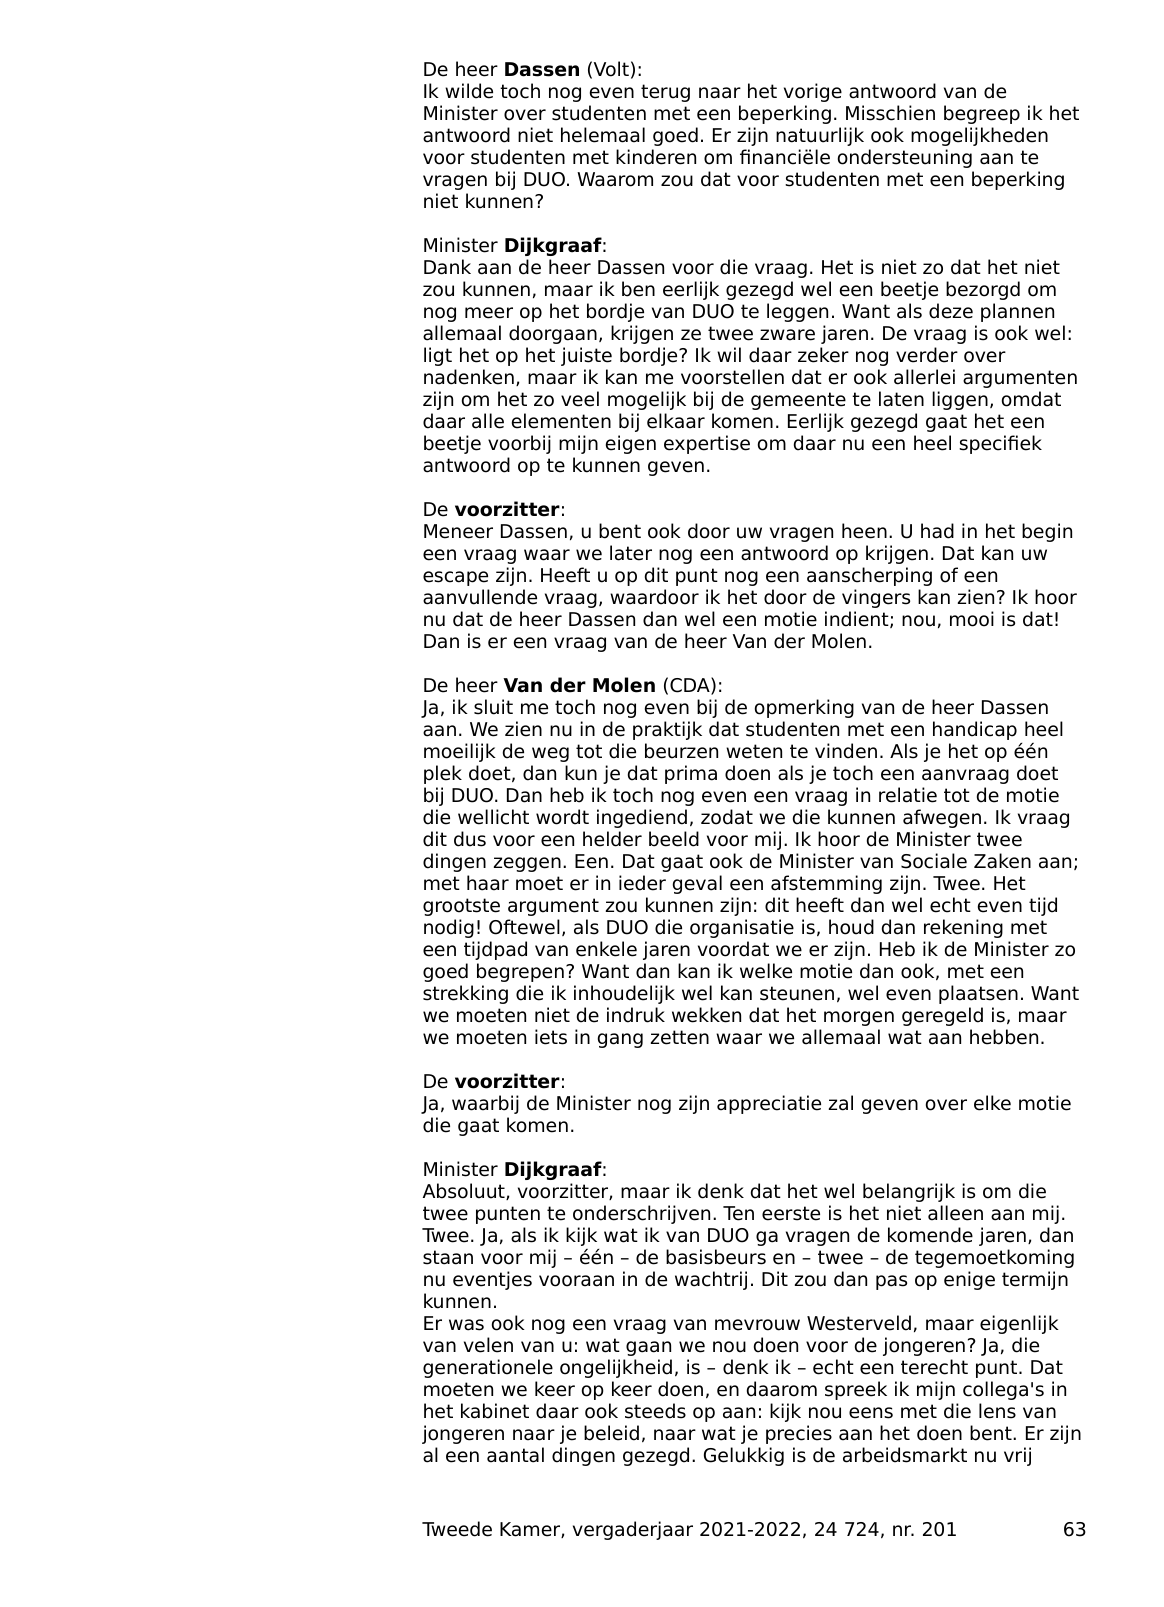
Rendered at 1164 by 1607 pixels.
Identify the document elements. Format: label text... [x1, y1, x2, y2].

text Ja, waarbij de Minister nog zijn appreciatie zal geven over elke motie die gaat komen. [422, 1093, 1087, 1137]
text Ik wilde toch nog even terug naar het vorige antwoord van de Minister over studenten met een beperking. Misschien begreep ik het antwoord niet helemaal goed. Er zijn natuurlijk ook mogelijkheden voor studenten met kinderen om financiële ondersteuning aan te vragen bij DUO. Waarom zou dat voor studenten met een beperking niet kunnen? [422, 81, 1087, 213]
text Ja, ik sluit me toch nog even bij de opmerking van de heer Dassen aan. We zien nu in de praktijk dat studenten met een handicap heel moeilijk de weg tot die beurzen weten te vinden. Als je het op één plek doet, dan kun je dat prima doen als je toch een aanvraag doet bij DUO. Dan heb ik toch nog even een vraag in relatie tot de motie die wellicht wordt ingediend, zodat we die kunnen afwegen. Ik vraag dit dus voor een helder beeld voor mij. Ik hoor de Minister twee dingen zeggen. Een. Dat gaat ook de Minister van Sociale Zaken aan; met haar moet er in ieder geval een afstemming zijn. Twee. Het grootste argument zou kunnen zijn: dit heeft dan wel echt even tijd nodig! Oftewel, als DUO die organisatie is, houd dan rekening met een tijdpad van enkele jaren voordat we er zijn. Heb ik de Minister zo goed begrepen? Want dan kan ik welke motie dan ook, met een strekking die ik inhoudelijk wel kan steunen, wel even plaatsen. Want we moeten niet de indruk wekken dat het morgen geregeld is, maar we moeten iets in gang zetten waar we allemaal wat aan hebben. [422, 697, 1087, 1049]
text De voorzitter: [422, 499, 1087, 521]
text De heer Dassen (Volt): [422, 59, 1087, 81]
text Minister Dijkgraaf: [422, 235, 1087, 257]
text De heer Van der Molen (CDA): [422, 675, 1087, 697]
text Er was ook nog een vraag van mevrouw Westerveld, maar eigenlijk van velen van u: wat gaan we nou doen voor de jongeren? Ja, die generationele ongelijkheid, is – denk ik – echt een terecht punt. Dat moeten we keer op keer doen, en daarom spreek ik mijn collega's in het kabinet daar ook steeds op aan: kijk nou eens met die lens van jongeren naar je beleid, naar wat je precies aan het doen bent. Er zijn al een aantal dingen gezegd. Gelukkig is de arbeidsmarkt nu vrij [422, 1313, 1087, 1467]
text Minister Dijkgraaf: [422, 1159, 1087, 1181]
text Meneer Dassen, u bent ook door uw vragen heen. U had in het begin een vraag waar we later nog een antwoord op krijgen. Dat kan uw escape zijn. Heeft u op dit punt nog een aanscherping of een aanvullende vraag, waardoor ik het door de vingers kan zien? Ik hoor nu dat de heer Dassen dan wel een motie indient; nou, mooi is dat! Dan is er een vraag van de heer Van der Molen. [422, 521, 1087, 653]
text De voorzitter: [422, 1071, 1087, 1093]
text Absoluut, voorzitter, maar ik denk dat het wel belangrijk is om die twee punten te onderschrijven. Ten eerste is het niet alleen aan mij. Twee. Ja, als ik kijk wat ik van DUO ga vragen de komende jaren, dan staan voor mij – één – de basisbeurs en – twee – de tegemoetkoming nu eventjes vooraan in de wachtrij. Dit zou dan pas op enige termijn kunnen. [422, 1181, 1087, 1313]
text Dank aan de heer Dassen voor die vraag. Het is niet zo dat het niet zou kunnen, maar ik ben eerlijk gezegd wel een beetje bezorgd om nog meer op het bordje van DUO te leggen. Want als deze plannen allemaal doorgaan, krijgen ze twee zware jaren. De vraag is ook wel: ligt het op het juiste bordje? Ik wil daar zeker nog verder over nadenken, maar ik kan me voorstellen dat er ook allerlei argumenten zijn om het zo veel mogelijk bij de gemeente te laten liggen, omdat daar alle elementen bij elkaar komen. Eerlijk gezegd gaat het een beetje voorbij mijn eigen expertise om daar nu een heel specifiek antwoord op te kunnen geven. [422, 257, 1087, 477]
